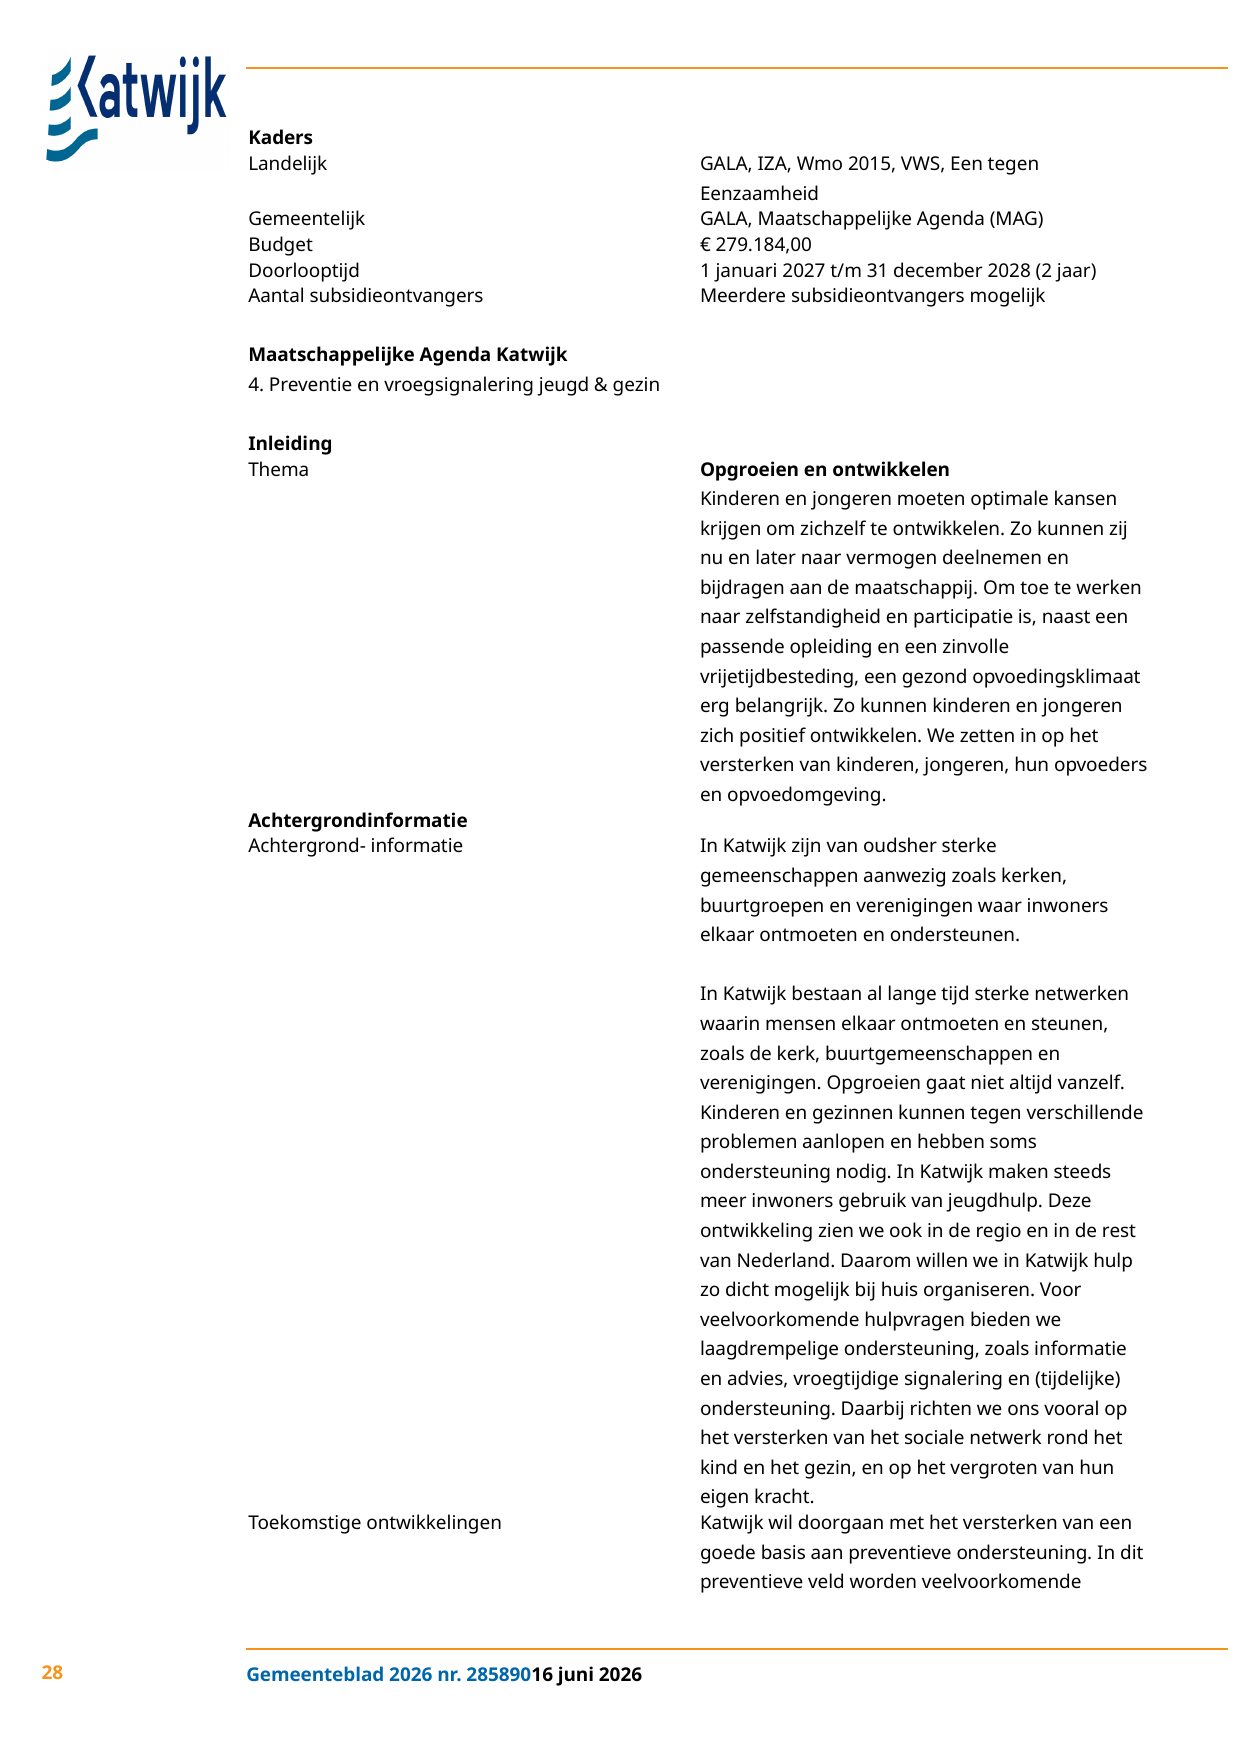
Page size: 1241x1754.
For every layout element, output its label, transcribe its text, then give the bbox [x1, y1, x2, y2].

table_cell Achtergrond- informatie [248, 833, 700, 1509]
table_cell Katwijk wil doorgaan met het versterken van een goede basis aan preventieve ondersteuning. In dit preventieve veld worden veelvoorkomende [700, 1509, 1152, 1594]
table_cell Aantal subsidieontvangers [248, 283, 700, 308]
table_cell Doorlooptijd [248, 257, 700, 283]
table_header Kaders [248, 125, 1152, 150]
picture [41, 47, 231, 172]
table_cell Achtergrondinformatie [248, 807, 1152, 833]
text Maatschappelijke Agenda Katwijk [248, 341, 1152, 367]
table_cell Toekomstige ontwikkelingen [248, 1509, 700, 1594]
table_cell GALA, IZA, Wmo 2015, VWS, Een tegen Eenzaamheid [700, 150, 1152, 206]
table_cell Budget [248, 231, 700, 257]
table_cell € 279.184,00 [700, 231, 1152, 257]
text 4. Preventie en vroegsignalering jeugd & gezin [248, 371, 1152, 397]
table_header Inleiding [248, 430, 1152, 456]
table_cell Thema [248, 456, 700, 807]
table_cell Gemeentelijk [248, 206, 700, 231]
table_cell Landelijk [248, 150, 700, 206]
table_cell Meerdere subsidieontvangers mogelijk [700, 283, 1152, 308]
table_cell Opgroeien en ontwikkelen Kinderen en jongeren moeten optimale kansen krijgen om zichzelf te ontwikkelen. Zo kunnen zij nu en later naar vermogen deelnemen en bijdragen aan de maatschappij. Om toe te werken naar zelfstandigheid en participatie is, naast een passende opleiding en een zinvolle vrijetijdbesteding, een gezond opvoedingsklimaat erg belangrijk. Zo kunnen kinderen en jongeren zich positief ontwikkelen. We zetten in op het versterken van kinderen, jongeren, hun opvoeders en opvoedomgeving. [700, 456, 1152, 807]
table_cell 1 januari 2027 t/m 31 december 2028 (2 jaar) [700, 257, 1152, 283]
table_cell In Katwijk zijn van oudsher sterke gemeenschappen aanwezig zoals kerken, buurtgroepen en verenigingen waar inwoners elkaar ontmoeten en ondersteunen. In Katwijk bestaan al lange tijd sterke netwerken waarin mensen elkaar ontmoeten en steunen, zoals de kerk, buurtgemeenschappen en verenigingen. Opgroeien gaat niet altijd vanzelf. Kinderen en gezinnen kunnen tegen verschillende problemen aanlopen en hebben soms ondersteuning nodig. In Katwijk maken steeds meer inwoners gebruik van jeugdhulp. Deze ontwikkeling zien we ook in de regio en in de rest van Nederland. Daarom willen we in Katwijk hulp zo dicht mogelijk bij huis organiseren. Voor veelvoorkomende hulpvragen bieden we laagdrempelige ondersteuning, zoals informatie en advies, vroegtijdige signalering en (tijdelijke) ondersteuning. Daarbij richten we ons vooral op het versterken van het sociale netwerk rond het kind en het gezin, en op het vergroten van hun eigen kracht. [700, 833, 1152, 1509]
table_cell GALA, Maatschappelijke Agenda (MAG) [700, 206, 1152, 231]
